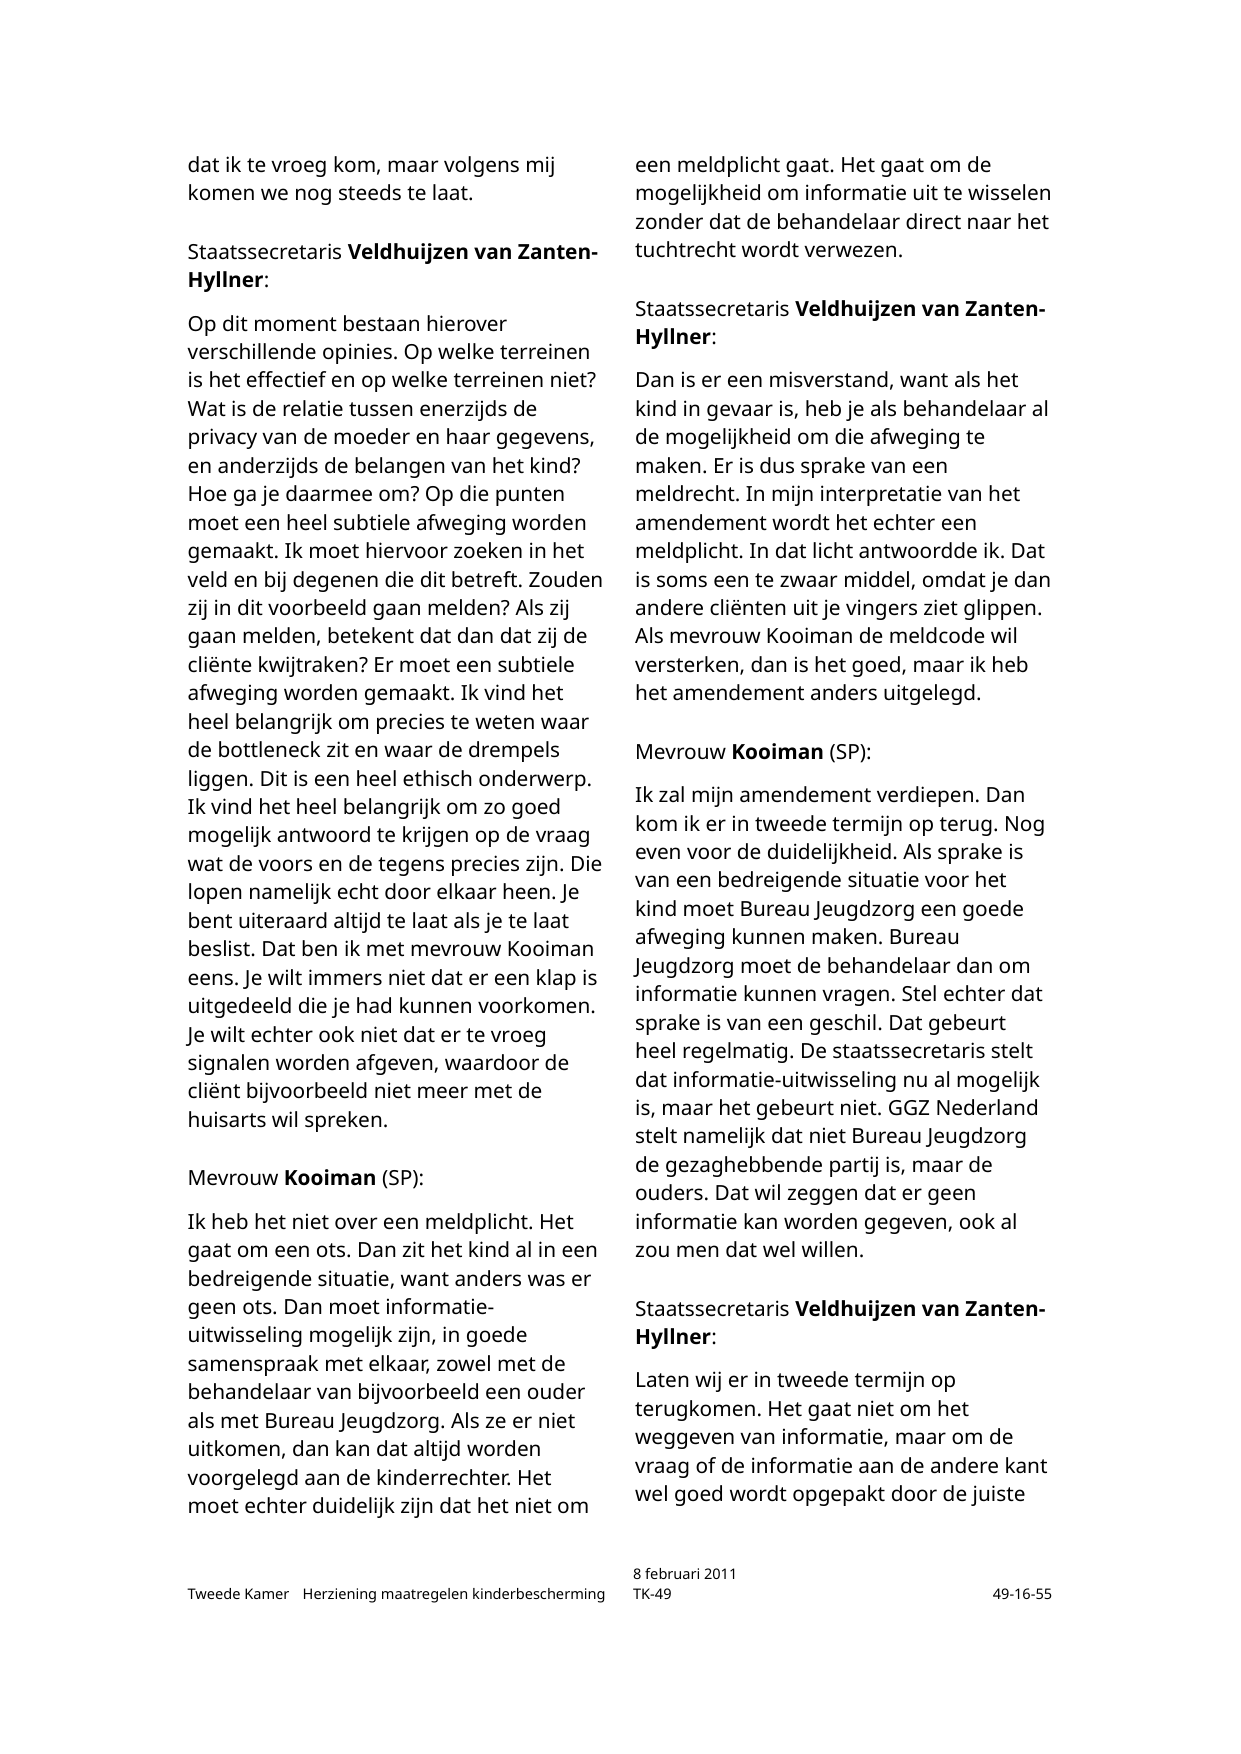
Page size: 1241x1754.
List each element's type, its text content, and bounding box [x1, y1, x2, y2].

text Ik zal mijn amendement verdiepen. Dan kom ik er in tweede termijn op terug. Nog even voor de duidelijkheid. Als sprake is van een bedreigende situatie voor het kind moet Bureau Jeugdzorg een goede afweging kunnen maken. Bureau Jeugdzorg moet de behandelaar dan om informatie kunnen vragen. Stel echter dat sprake is van een geschil. Dat gebeurt heel regelmatig. De staatssecretaris stelt dat informatie-uitwisseling nu al mogelijk is, maar het gebeurt niet. GGZ Nederland stelt namelijk dat niet Bureau Jeugdzorg de gezaghebbende partij is, maar de ouders. Dat wil zeggen dat er geen informatie kan worden gegeven, ook al zou men dat wel willen. [635, 780, 1053, 1264]
text Staatssecretaris Veldhuijzen van Zanten-Hyllner: [187, 237, 605, 294]
text Ik heb het niet over een meldplicht. Het gaat om een ots. Dan zit het kind al in een bedreigende situatie, want anders was er geen ots. Dan moet informatie-uitwisseling mogelijk zijn, in goede samenspraak met elkaar, zowel met de behandelaar van bijvoorbeeld een ouder als met Bureau Jeugdzorg. Als ze er niet uitkomen, dan kan dat altijd worden voorgelegd aan de kinderrechter. Het moet echter duidelijk zijn dat het niet om [187, 1207, 605, 1520]
text Op dit moment bestaan hierover verschillende opinies. Op welke terreinen is het effectief en op welke terreinen niet? Wat is de relatie tussen enerzijds de privacy van de moeder en haar gegevens, en anderzijds de belangen van het kind? Hoe ga je daarmee om? Op die punten moet een heel subtiele afweging worden gemaakt. Ik moet hiervoor zoeken in het veld en bij degenen die dit betreft. Zouden zij in dit voorbeeld gaan melden? Als zij gaan melden, betekent dat dan dat zij de cliënte kwijtraken? Er moet een subtiele afweging worden gemaakt. Ik vind het heel belangrijk om precies te weten waar de bottleneck zit en waar de drempels liggen. Dit is een heel ethisch onderwerp. Ik vind het heel belangrijk om zo goed mogelijk antwoord te krijgen op de vraag wat de voors en de tegens precies zijn. Die lopen namelijk echt door elkaar heen. Je bent uiteraard altijd te laat als je te laat beslist. Dat ben ik met mevrouw Kooiman eens. Je wilt immers niet dat er een klap is uitgedeeld die je had kunnen voorkomen. Je wilt echter ook niet dat er te vroeg signalen worden afgeven, waardoor de cliënt bijvoorbeeld niet meer met de huisarts wil spreken. [187, 309, 605, 1133]
text een meldplicht gaat. Het gaat om de mogelijkheid om informatie uit te wisselen zonder dat de behandelaar direct naar het tuchtrecht wordt verwezen. [635, 150, 1053, 264]
text Staatssecretaris Veldhuijzen van Zanten-Hyllner: [635, 294, 1053, 351]
text Mevrouw Kooiman (SP): [187, 1163, 605, 1192]
text Staatssecretaris Veldhuijzen van Zanten-Hyllner: [635, 1294, 1053, 1351]
text dat ik te vroeg kom, maar volgens mij komen we nog steeds te laat. [187, 150, 605, 207]
text Mevrouw Kooiman (SP): [635, 737, 1053, 765]
text Dan is er een misverstand, want als het kind in gevaar is, heb je als behandelaar al de mogelijkheid om die afweging te maken. Er is dus sprake van een meldrecht. In mijn interpretatie van het amendement wordt het echter een meldplicht. In dat licht antwoordde ik. Dat is soms een te zwaar middel, omdat je dan andere cliënten uit je vingers ziet glippen. Als mevrouw Kooiman de meldcode wil versterken, dan is het goed, maar ik heb het amendement anders uitgelegd. [635, 366, 1053, 707]
text Laten wij er in tweede termijn op terugkomen. Het gaat niet om het weggeven van informatie, maar om de vraag of de informatie aan de andere kant wel goed wordt opgepakt door de juiste [635, 1366, 1053, 1508]
